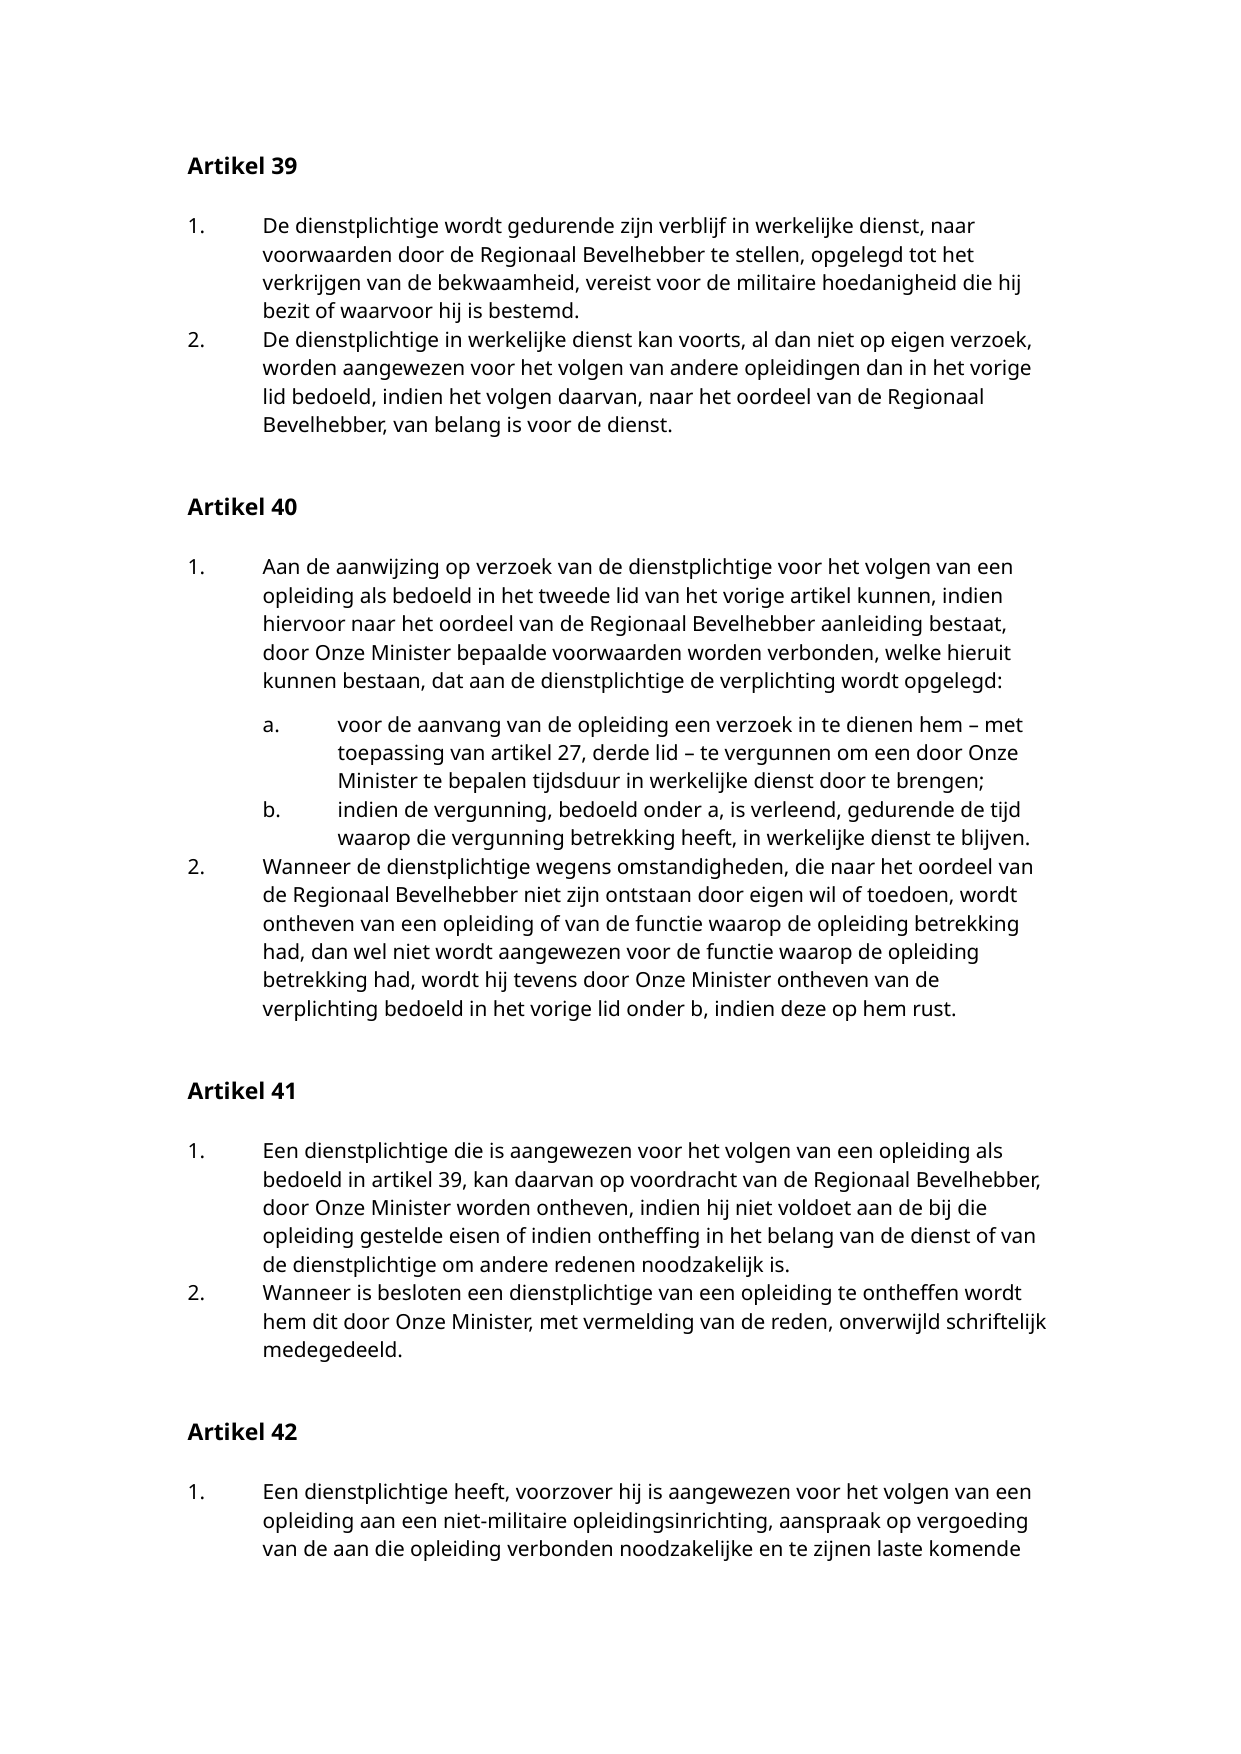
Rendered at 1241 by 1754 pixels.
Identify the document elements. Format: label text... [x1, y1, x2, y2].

list De dienstplichtige wordt gedurende zijn verblijf in werkelijke dienst, naar voorwaarden door de Regionaal Bevelhebber te stellen, opgelegd tot het verkrijgen van de bekwaamheid, vereist voor de militaire hoedanigheid die hij bezit of waarvoor hij is bestemd. [187, 211, 1053, 325]
list Aan de aanwijzing op verzoek van de dienstplichtige voor het volgen van een opleiding als bedoeld in het tweede lid van het vorige artikel kunnen, indien hiervoor naar het oordeel van de Regionaal Bevelhebber aanleiding bestaat, door Onze Minister bepaalde voorwaarden worden verbonden, welke hieruit kunnen bestaan, dat aan de dienstplichtige de verplichting wordt opgelegd: [187, 552, 1053, 695]
subtitle Artikel 42 [187, 1416, 1053, 1447]
list Een dienstplichtige die is aangewezen voor het volgen van een opleiding als bedoeld in artikel 39, kan daarvan op voordracht van de Regionaal Bevelhebber, door Onze Minister worden ontheven, indien hij niet voldoet aan de bij die opleiding gestelde eisen of indien ontheffing in het belang van de dienst of van de dienstplichtige om andere redenen noodzakelijk is. [187, 1136, 1053, 1278]
list Wanneer de dienstplichtige wegens omstandigheden, die naar het oordeel van de Regionaal Bevelhebber niet zijn ontstaan door eigen wil of toedoen, wordt ontheven van een opleiding of van de functie waarop de opleiding betrekking had, dan wel niet wordt aangewezen voor de functie waarop de opleiding betrekking had, wordt hij tevens door Onze Minister ontheven van de verplichting bedoeld in het vorige lid onder b, indien deze op hem rust. [187, 852, 1053, 1022]
subtitle Artikel 41 [187, 1075, 1053, 1106]
subtitle Artikel 39 [187, 150, 1053, 181]
list De dienstplichtige in werkelijke dienst kan voorts, al dan niet op eigen verzoek, worden aangewezen voor het volgen van andere opleidingen dan in het vorige lid bedoeld, indien het volgen daarvan, naar het oordeel van de Regionaal Bevelhebber, van belang is voor de dienst. [187, 325, 1053, 439]
list Een dienstplichtige heeft, voorzover hij is aangewezen voor het volgen van een opleiding aan een niet-militaire opleidingsinrichting, aanspraak op vergoeding van de aan die opleiding verbonden noodzakelijke en te zijnen laste komende [187, 1477, 1053, 1563]
list Wanneer is besloten een dienstplichtige van een opleiding te ontheffen wordt hem dit door Onze Minister, met vermelding van de reden, onverwijld schriftelijk medegedeeld. [187, 1278, 1053, 1364]
subtitle Artikel 40 [187, 491, 1053, 522]
list indien de vergunning, bedoeld onder a, is verleend, gedurende de tijd waarop die vergunning betrekking heeft, in werkelijke dienst te blijven. [262, 795, 1053, 852]
list voor de aanvang van de opleiding een verzoek in te dienen hem – met toepassing van artikel 27, derde lid – te vergunnen om een door Onze Minister te bepalen tijdsduur in werkelijke dienst door te brengen; [262, 710, 1053, 795]
